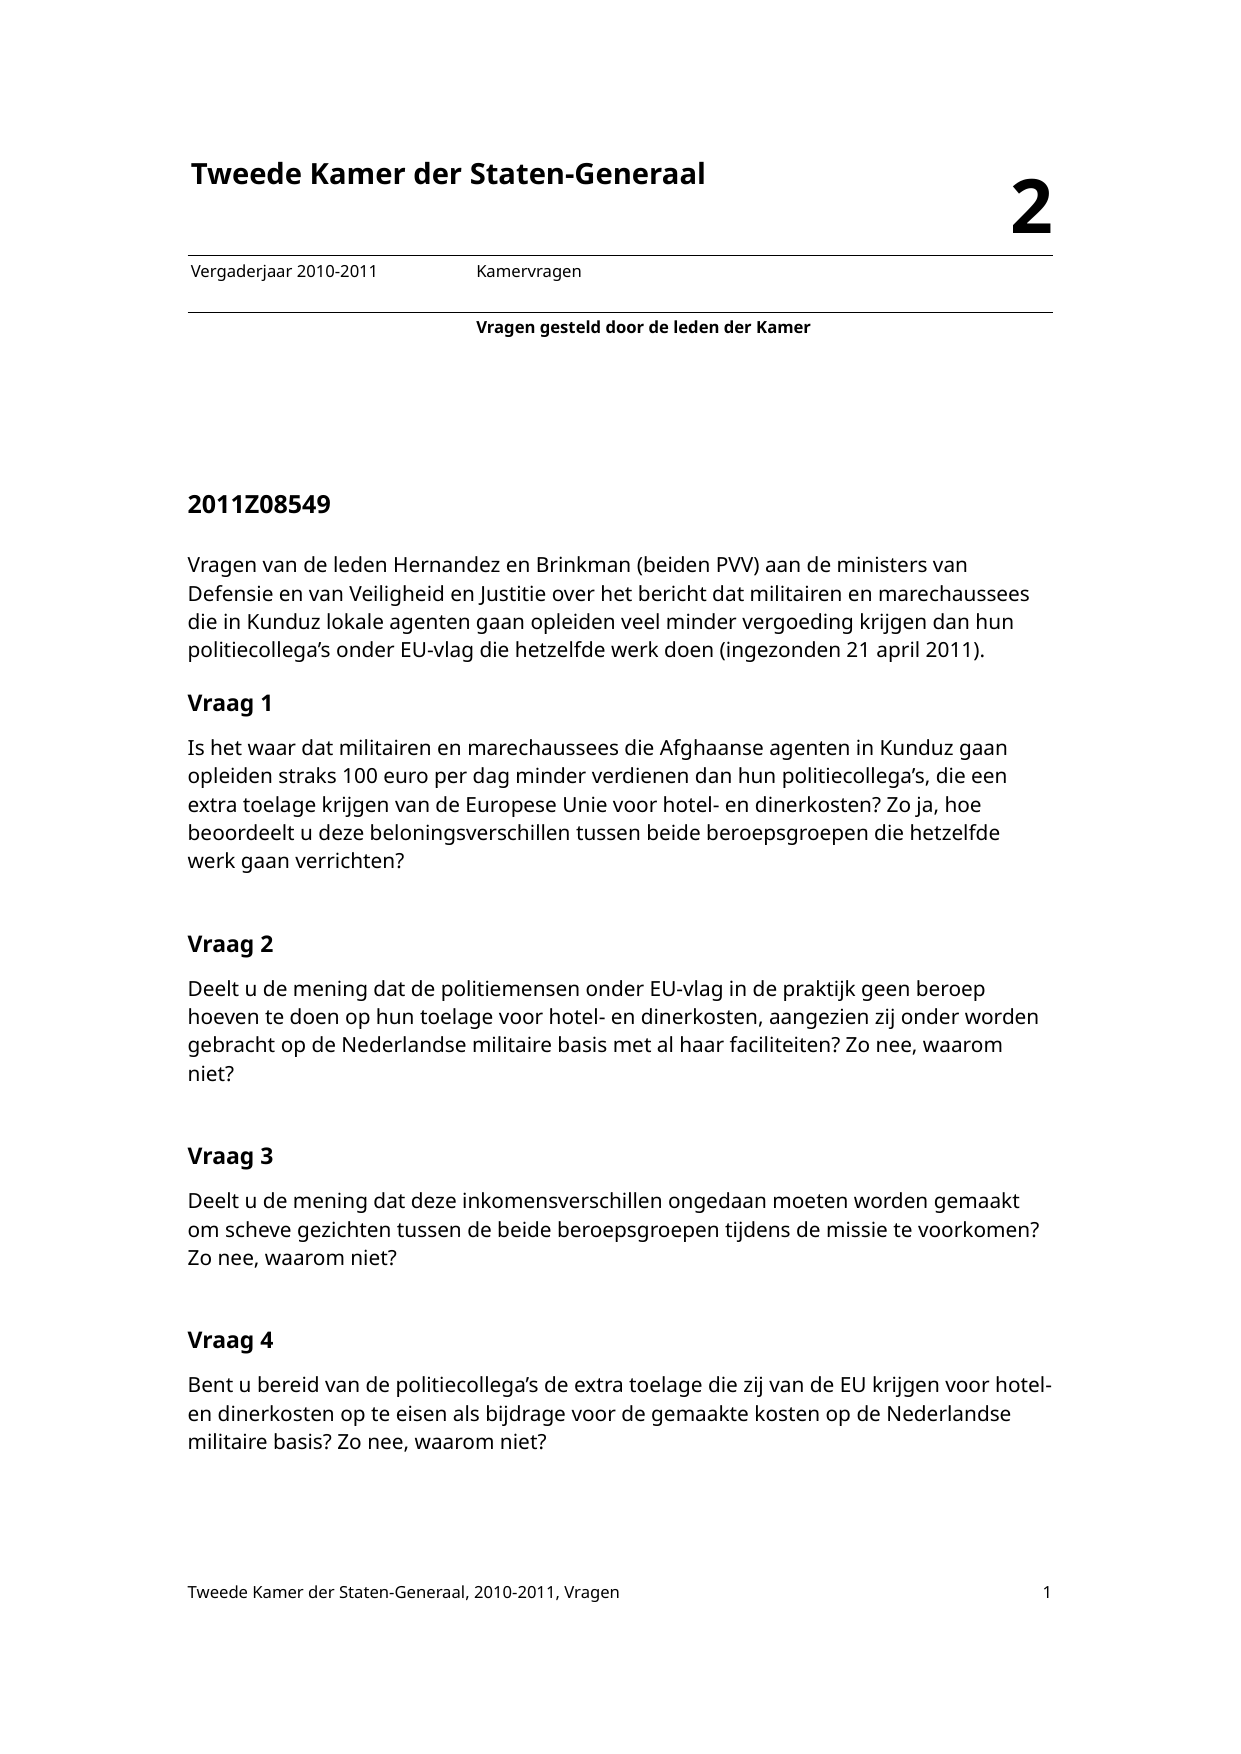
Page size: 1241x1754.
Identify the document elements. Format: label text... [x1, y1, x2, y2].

table_cell Vergaderjaar 2010-2011 [188, 256, 473, 312]
subtitle Vraag 4 [187, 1324, 1053, 1355]
text Deelt u de mening dat deze inkomensverschillen ongedaan moeten worden gemaakt om scheve gezichten tussen de beide beroepsgroepen tijdens de missie te voorkomen? Zo nee, waarom niet? [187, 1186, 1053, 1272]
table_header 2 [880, 150, 1053, 255]
table_cell [188, 313, 473, 339]
table_header Tweede Kamer der Staten-Generaal [188, 150, 879, 255]
table_cell Vragen gesteld door de leden der Kamer [473, 313, 1053, 339]
subtitle Vraag 1 [187, 687, 1053, 718]
table_cell Kamervragen [473, 256, 1053, 312]
text Bent u bereid van de politiecollega’s de extra toelage die zij van de EU krijgen voor hotel- en dinerkosten op te eisen als bijdrage voor de gemaakte kosten op de Nederlandse militaire basis? Zo nee, waarom niet? [187, 1370, 1053, 1456]
text 2011Z08549 [187, 487, 1053, 521]
subtitle Vraag 2 [187, 927, 1053, 959]
text Deelt u de mening dat de politiemensen onder EU-vlag in de praktijk geen beroep hoeven te doen op hun toelage voor hotel- en dinerkosten, aangezien zij onder worden gebracht op de Nederlandse militaire basis met al haar faciliteiten? Zo nee, waarom niet? [187, 974, 1053, 1087]
text Vragen van de leden Hernandez en Brinkman (beiden PVV) aan de ministers van Defensie en van Veiligheid en Justitie over het bericht dat militairen en marechaussees die in Kunduz lokale agenten gaan opleiden veel minder vergoeding krijgen dan hun politiecollega’s onder EU-vlag die hetzelfde werk doen (ingezonden 21 april 2011). [187, 550, 1053, 664]
text Is het waar dat militairen en marechaussees die Afghaanse agenten in Kunduz gaan opleiden straks 100 euro per dag minder verdienen dan hun politiecollega’s, die een extra toelage krijgen van de Europese Unie voor hotel- en dinerkosten? Zo ja, hoe beoordeelt u deze beloningsverschillen tussen beide beroepsgroepen die hetzelfde werk gaan verrichten? [187, 733, 1053, 875]
subtitle Vraag 3 [187, 1140, 1053, 1171]
